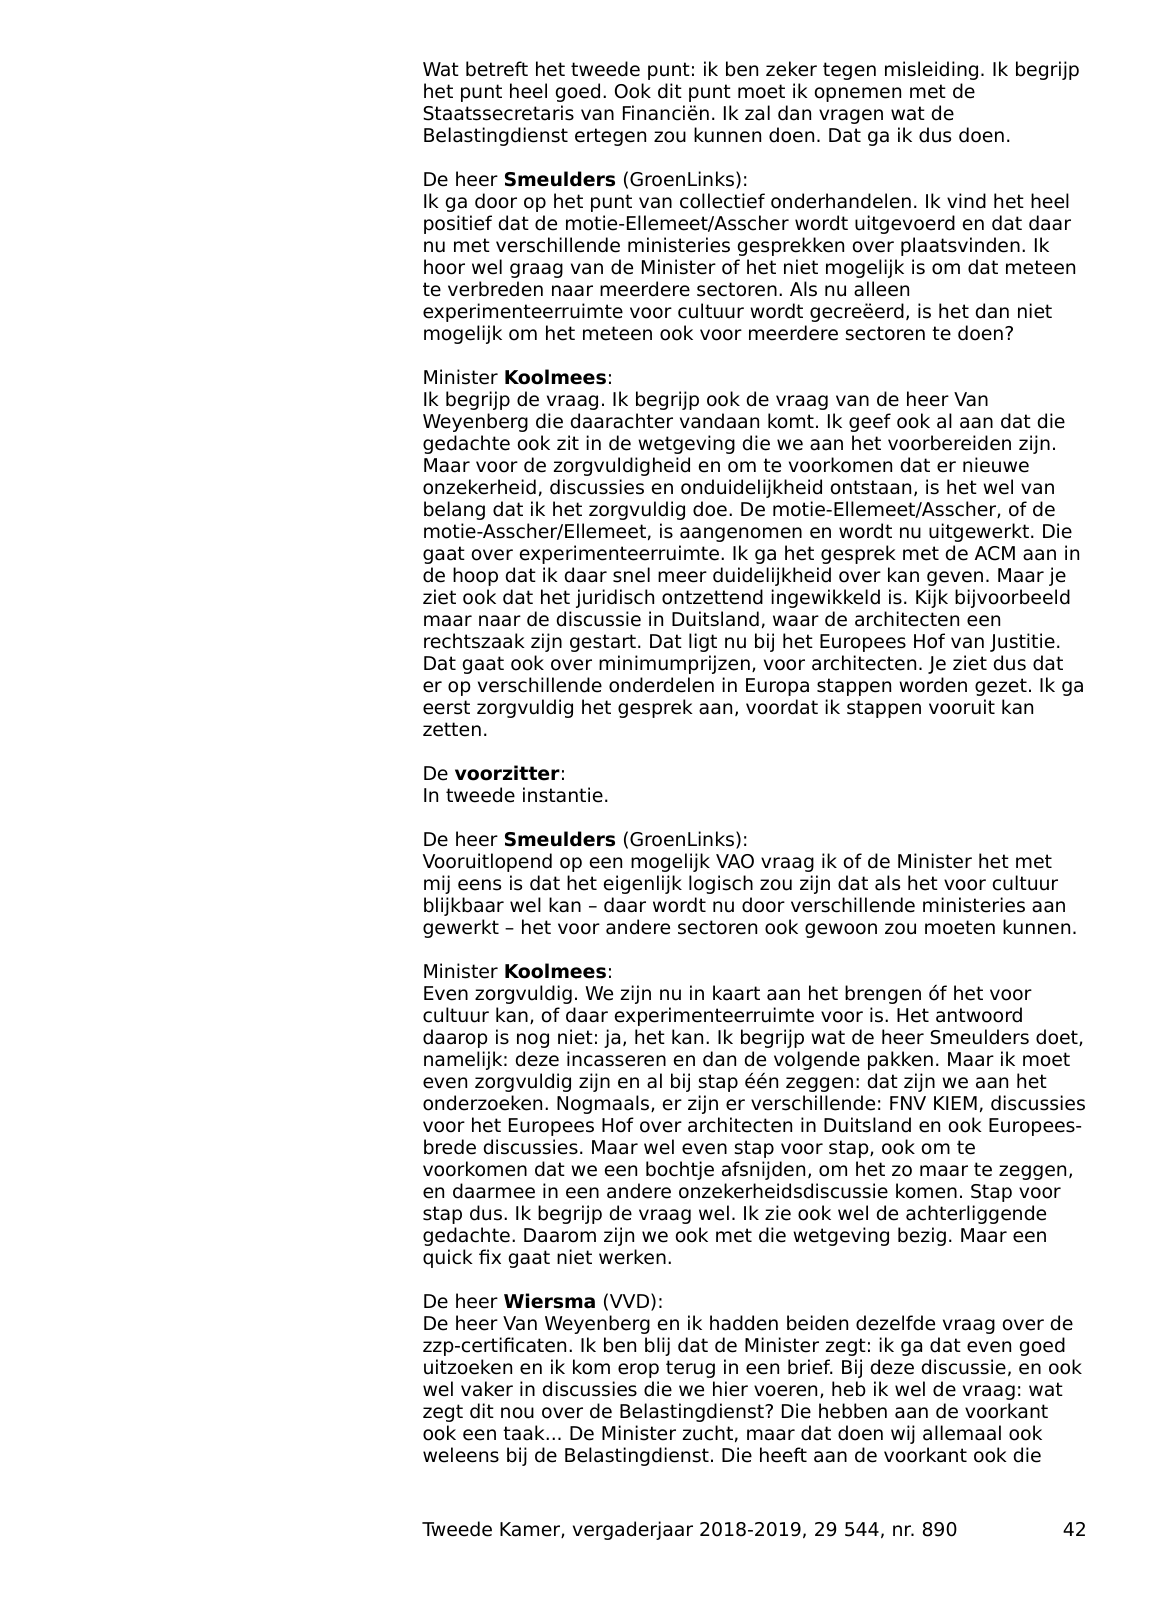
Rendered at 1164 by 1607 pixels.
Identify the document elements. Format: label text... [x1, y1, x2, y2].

text Vooruitlopend op een mogelijk VAO vraag ik of de Minister het met mij eens is dat het eigenlijk logisch zou zijn dat als het voor cultuur blijkbaar wel kan – daar wordt nu door verschillende ministeries aan gewerkt – het voor andere sectoren ook gewoon zou moeten kunnen. [422, 851, 1087, 939]
text In tweede instantie. [422, 785, 1087, 807]
text Wat betreft het tweede punt: ik ben zeker tegen misleiding. Ik begrijp het punt heel goed. Ook dit punt moet ik opnemen met de Staatssecretaris van Financiën. Ik zal dan vragen wat de Belastingdienst ertegen zou kunnen doen. Dat ga ik dus doen. [422, 59, 1087, 147]
text De heer Smeulders (GroenLinks): [422, 829, 1087, 851]
text De voorzitter: [422, 763, 1087, 785]
text De heer Van Weyenberg en ik hadden beiden dezelfde vraag over de zzp-certificaten. Ik ben blij dat de Minister zegt: ik ga dat even goed uitzoeken en ik kom erop terug in een brief. Bij deze discussie, en ook wel vaker in discussies die we hier voeren, heb ik wel de vraag: wat zegt dit nou over de Belastingdienst? Die hebben aan de voorkant ook een taak... De Minister zucht, maar dat doen wij allemaal ook weleens bij de Belastingdienst. Die heeft aan de voorkant ook die [422, 1313, 1087, 1467]
text Minister Koolmees: [422, 367, 1087, 389]
text Even zorgvuldig. We zijn nu in kaart aan het brengen óf het voor cultuur kan, of daar experimenteerruimte voor is. Het antwoord daarop is nog niet: ja, het kan. Ik begrijp wat de heer Smeulders doet, namelijk: deze incasseren en dan de volgende pakken. Maar ik moet even zorgvuldig zijn en al bij stap één zeggen: dat zijn we aan het onderzoeken. Nogmaals, er zijn er verschillende: FNV KIEM, discussies voor het Europees Hof over architecten in Duitsland en ook Europees-brede discussies. Maar wel even stap voor stap, ook om te voorkomen dat we een bochtje afsnijden, om het zo maar te zeggen, en daarmee in een andere onzekerheidsdiscussie komen. Stap voor stap dus. Ik begrijp de vraag wel. Ik zie ook wel de achterliggende gedachte. Daarom zijn we ook met die wetgeving bezig. Maar een quick fix gaat niet werken. [422, 983, 1087, 1269]
text Ik ga door op het punt van collectief onderhandelen. Ik vind het heel positief dat de motie-Ellemeet/Asscher wordt uitgevoerd en dat daar nu met verschillende ministeries gesprekken over plaatsvinden. Ik hoor wel graag van de Minister of het niet mogelijk is om dat meteen te verbreden naar meerdere sectoren. Als nu alleen experimenteerruimte voor cultuur wordt gecreëerd, is het dan niet mogelijk om het meteen ook voor meerdere sectoren te doen? [422, 191, 1087, 345]
text Minister Koolmees: [422, 961, 1087, 983]
text De heer Smeulders (GroenLinks): [422, 169, 1087, 191]
text Ik begrijp de vraag. Ik begrijp ook de vraag van de heer Van Weyenberg die daarachter vandaan komt. Ik geef ook al aan dat die gedachte ook zit in de wetgeving die we aan het voorbereiden zijn. Maar voor de zorgvuldigheid en om te voorkomen dat er nieuwe onzekerheid, discussies en onduidelijkheid ontstaan, is het wel van belang dat ik het zorgvuldig doe. De motie-Ellemeet/Asscher, of de motie-Asscher/Ellemeet, is aangenomen en wordt nu uitgewerkt. Die gaat over experimenteerruimte. Ik ga het gesprek met de ACM aan in de hoop dat ik daar snel meer duidelijkheid over kan geven. Maar je ziet ook dat het juridisch ontzettend ingewikkeld is. Kijk bijvoorbeeld maar naar de discussie in Duitsland, waar de architecten een rechtszaak zijn gestart. Dat ligt nu bij het Europees Hof van Justitie. Dat gaat ook over minimumprijzen, voor architecten. Je ziet dus dat er op verschillende onderdelen in Europa stappen worden gezet. Ik ga eerst zorgvuldig het gesprek aan, voordat ik stappen vooruit kan zetten. [422, 389, 1087, 741]
text De heer Wiersma (VVD): [422, 1291, 1087, 1313]
